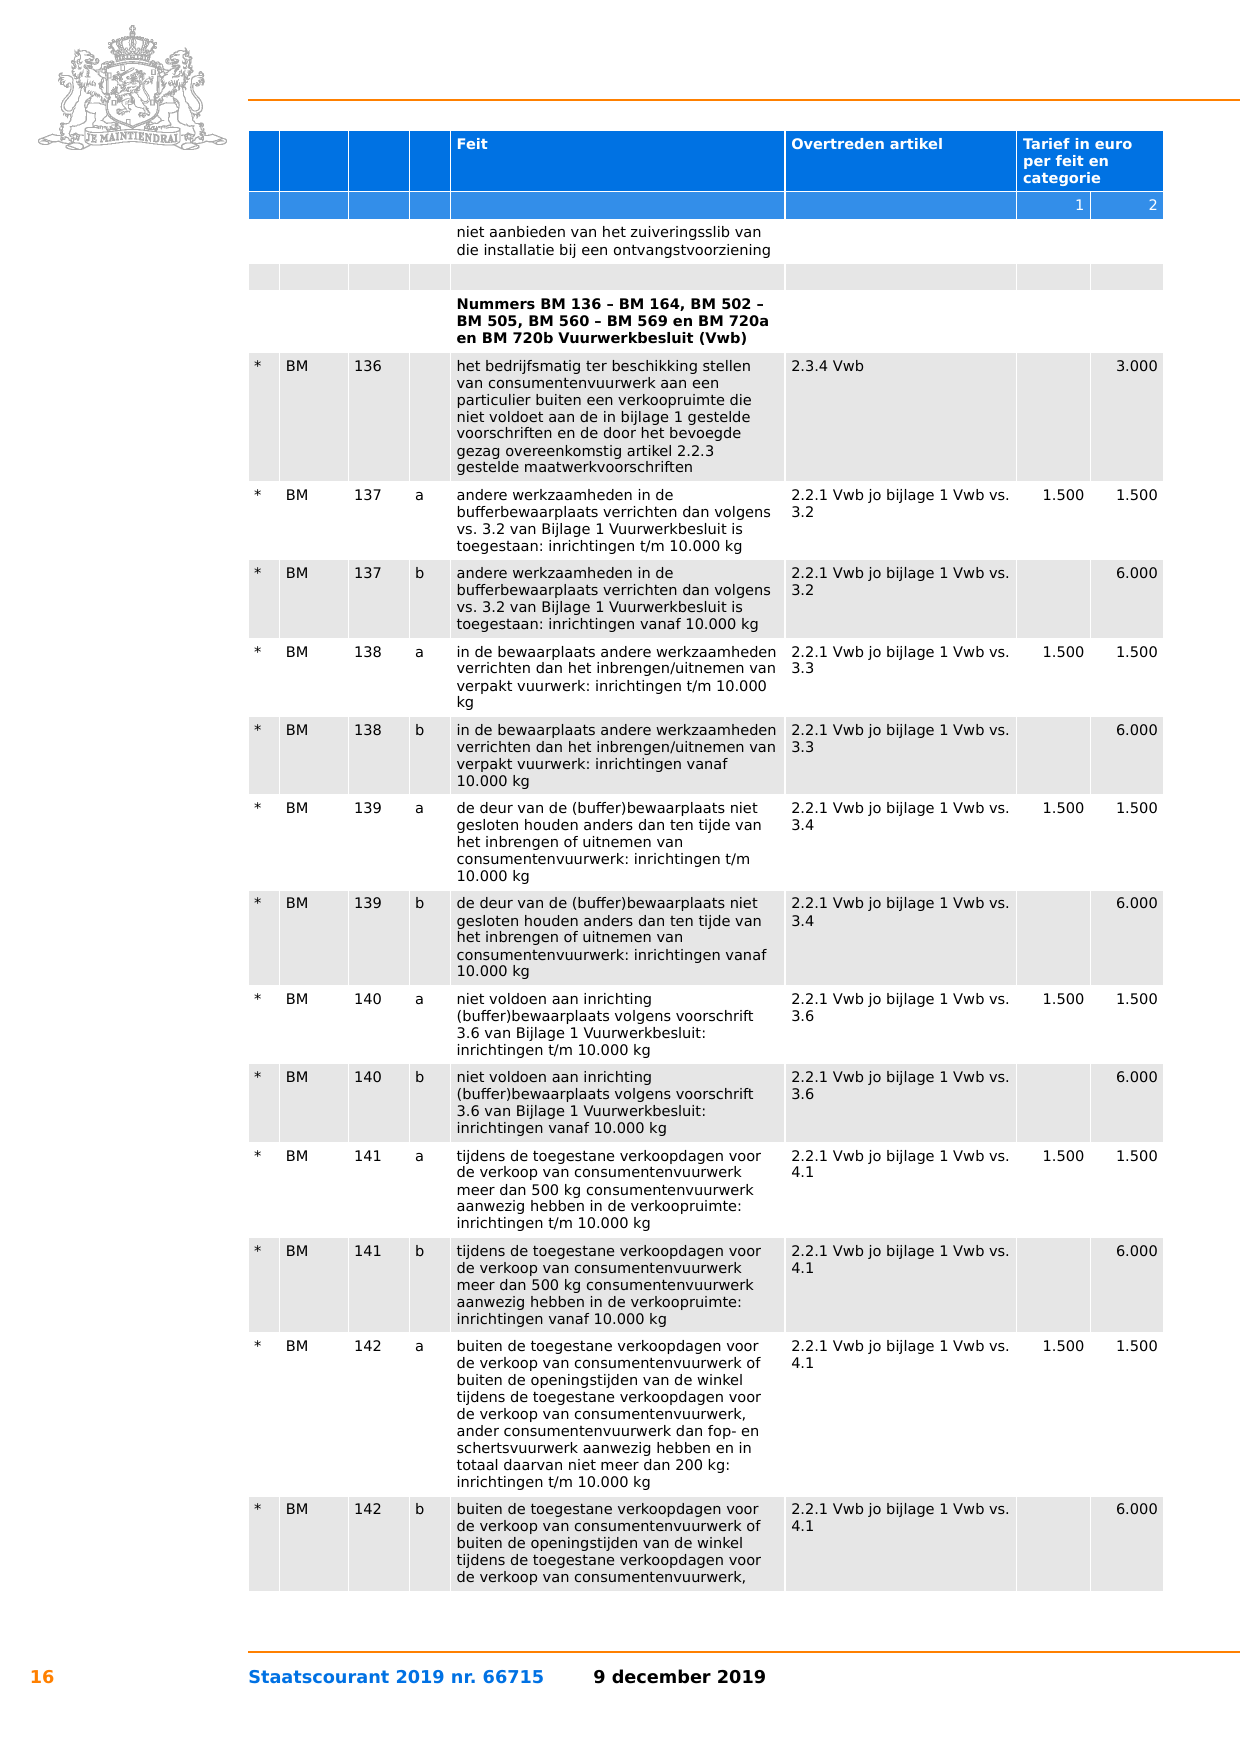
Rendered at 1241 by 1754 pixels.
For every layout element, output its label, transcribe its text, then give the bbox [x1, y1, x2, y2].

table_cell [410, 264, 450, 290]
table_cell Nummers BM 136 – BM 164, BM 502 – BM 505, BM 560 – BM 569 en BM 720a en BM 720b Vuurwerkbesluit (Vwb) [451, 291, 784, 352]
table_cell * [249, 1238, 279, 1332]
table_cell b [410, 1238, 450, 1332]
table_cell [1017, 264, 1090, 290]
table_cell a [410, 1143, 450, 1237]
table_cell * [249, 639, 279, 716]
table_cell BM [280, 986, 348, 1063]
table_cell [249, 291, 279, 352]
table_cell 1.500 [1091, 482, 1163, 559]
table_cell BM [280, 1064, 348, 1142]
table_cell [451, 264, 784, 290]
table_cell 1.500 [1017, 986, 1090, 1063]
table_cell 2.2.1 Vwb jo bijlage 1 Vwb vs. 3.4 [786, 891, 1016, 985]
table_cell [1017, 1064, 1090, 1142]
table_cell 1.500 [1091, 795, 1163, 890]
table_cell andere werkzaamheden in de bufferbewaarplaats verrichten dan volgens vs. 3.2 van Bijlage 1 Vuurwerkbesluit is toegestaan: inrichtingen vanaf 10.000 kg [451, 560, 784, 638]
table_cell b [410, 1064, 450, 1142]
table_cell BM [280, 560, 348, 638]
table_header [280, 131, 348, 191]
table_cell [1017, 291, 1090, 352]
table_cell [249, 264, 279, 290]
table_cell [1017, 717, 1090, 794]
table_cell a [410, 639, 450, 716]
table_cell tijdens de toegestane verkoopdagen voor de verkoop van consumentenvuurwerk meer dan 500 kg consumentenvuurwerk aanwezig hebben in de verkoopruimte: inrichtingen vanaf 10.000 kg [451, 1238, 784, 1332]
table_cell in de bewaarplaats andere werkzaamheden verrichten dan het inbrengen/uitnemen van verpakt vuurwerk: inrichtingen vanaf 10.000 kg [451, 717, 784, 794]
table_cell BM [280, 795, 348, 890]
table_cell [410, 353, 450, 481]
table_cell buiten de toegestane verkoopdagen voor de verkoop van consumentenvuurwerk of buiten de openingstijden van de winkel tijdens de toegestane verkoopdagen voor de verkoop van consumentenvuurwerk, ander consumentenvuurwerk dan fop- en schertsvuurwerk aanwezig hebben en in totaal daarvan niet meer dan 200 kg: inrichtingen t/m 10.000 kg [451, 1333, 784, 1496]
table_cell 138 [349, 717, 409, 794]
table_cell 1.500 [1017, 639, 1090, 716]
table_cell 137 [349, 560, 409, 638]
table_cell 2.2.1 Vwb jo bijlage 1 Vwb vs. 3.6 [786, 986, 1016, 1063]
table_cell [280, 291, 348, 352]
table_cell de deur van de (buffer)bewaarplaats niet gesloten houden anders dan ten tijde van het inbrengen of uitnemen van consumentenvuurwerk: inrichtingen vanaf 10.000 kg [451, 891, 784, 985]
table_cell 6.000 [1091, 891, 1163, 985]
table_cell * [249, 353, 279, 481]
table_cell 1.500 [1091, 1143, 1163, 1237]
table_cell 2.2.1 Vwb jo bijlage 1 Vwb vs. 3.2 [786, 560, 1016, 638]
table_cell * [249, 891, 279, 985]
table_cell [1017, 560, 1090, 638]
table_cell a [410, 482, 450, 559]
table_cell a [410, 795, 450, 890]
table_cell 2.2.1 Vwb jo bijlage 1 Vwb vs. 3.4 [786, 795, 1016, 890]
table_cell * [249, 560, 279, 638]
table_header Tarief in euro per feit en categorie [1017, 131, 1163, 191]
table_cell * [249, 717, 279, 794]
table_cell 1.500 [1017, 795, 1090, 890]
table_cell BM [280, 353, 348, 481]
table_header [349, 131, 409, 191]
table_cell 1.500 [1017, 482, 1090, 559]
table_cell 1.500 [1091, 986, 1163, 1063]
table_cell [786, 220, 1016, 263]
table_cell tijdens de toegestane verkoopdagen voor de verkoop van consumentenvuurwerk meer dan 500 kg consumentenvuurwerk aanwezig hebben in de verkoopruimte: inrichtingen t/m 10.000 kg [451, 1143, 784, 1237]
table_cell [249, 220, 279, 263]
table_cell [280, 264, 348, 290]
table_cell 3.000 [1091, 353, 1163, 481]
table_cell het bedrijfsmatig ter beschikking stellen van consumentenvuurwerk aan een particulier buiten een verkoopruimte die niet voldoet aan de in bijlage 1 gestelde voorschriften en de door het bevoegde gezag overeenkomstig artikel 2.2.3 gestelde maatwerkvoorschriften [451, 353, 784, 481]
table_header Feit [451, 131, 784, 191]
table_cell 2.3.4 Vwb [786, 353, 1016, 481]
table_cell 1.500 [1091, 1333, 1163, 1496]
table_cell 141 [349, 1143, 409, 1237]
table_cell 2.2.1 Vwb jo bijlage 1 Vwb vs. 3.3 [786, 717, 1016, 794]
table_cell 6.000 [1091, 560, 1163, 638]
table_cell BM [280, 1497, 348, 1591]
table_cell 6.000 [1091, 1497, 1163, 1591]
table_cell [410, 291, 450, 352]
table_cell b [410, 717, 450, 794]
table_cell BM [280, 717, 348, 794]
table_cell 1.500 [1017, 1143, 1090, 1237]
table_header [249, 131, 279, 191]
table_cell 2.2.1 Vwb jo bijlage 1 Vwb vs. 3.6 [786, 1064, 1016, 1142]
table_cell [786, 192, 1016, 219]
table_cell b [410, 1497, 450, 1591]
table_cell * [249, 1143, 279, 1237]
table_cell niet voldoen aan inrichting (buffer)bewaarplaats volgens voorschrift 3.6 van Bijlage 1 Vuurwerkbesluit: inrichtingen t/m 10.000 kg [451, 986, 784, 1063]
table_cell 140 [349, 986, 409, 1063]
table_cell 2.2.1 Vwb jo bijlage 1 Vwb vs. 3.2 [786, 482, 1016, 559]
table_cell 6.000 [1091, 717, 1163, 794]
table_cell niet aanbieden van het zuiveringsslib van die installatie bij een ontvangstvoorziening [451, 220, 784, 263]
table_cell a [410, 986, 450, 1063]
table_cell * [249, 1064, 279, 1142]
table_cell [786, 291, 1016, 352]
table_cell 1.500 [1091, 639, 1163, 716]
table_cell buiten de toegestane verkoopdagen voor de verkoop van consumentenvuurwerk of buiten de openingstijden van de winkel tijdens de toegestane verkoopdagen voor de verkoop van consumentenvuurwerk, [451, 1497, 784, 1591]
table_cell in de bewaarplaats andere werkzaamheden verrichten dan het inbrengen/uitnemen van verpakt vuurwerk: inrichtingen t/m 10.000 kg [451, 639, 784, 716]
table_cell BM [280, 1333, 348, 1496]
table_cell * [249, 1497, 279, 1591]
table_cell b [410, 560, 450, 638]
table_cell [1017, 220, 1090, 263]
table_cell 136 [349, 353, 409, 481]
table_cell [1091, 220, 1163, 263]
table_cell 6.000 [1091, 1238, 1163, 1332]
table_cell 141 [349, 1238, 409, 1332]
table_cell andere werkzaamheden in de bufferbewaarplaats verrichten dan volgens vs. 3.2 van Bijlage 1 Vuurwerkbesluit is toegestaan: inrichtingen t/m 10.000 kg [451, 482, 784, 559]
table_cell 1 [1017, 192, 1090, 219]
table_cell BM [280, 639, 348, 716]
table_cell 139 [349, 891, 409, 985]
table_cell [1017, 891, 1090, 985]
table_header Overtreden artikel [786, 131, 1016, 191]
table_cell 1.500 [1017, 1333, 1090, 1496]
table_header [410, 131, 450, 191]
table_cell BM [280, 1143, 348, 1237]
table_cell [1091, 264, 1163, 290]
table_cell [1017, 1497, 1090, 1591]
table_cell a [410, 1333, 450, 1496]
table_cell [410, 192, 450, 219]
table_cell [786, 264, 1016, 290]
table_cell * [249, 986, 279, 1063]
table_cell [349, 220, 409, 263]
table_cell 140 [349, 1064, 409, 1142]
table_cell * [249, 795, 279, 890]
table_cell b [410, 891, 450, 985]
table_cell [1091, 291, 1163, 352]
table_cell [1017, 1238, 1090, 1332]
table_cell [349, 264, 409, 290]
table_cell [280, 220, 348, 263]
table_cell niet voldoen aan inrichting (buffer)bewaarplaats volgens voorschrift 3.6 van Bijlage 1 Vuurwerkbesluit: inrichtingen vanaf 10.000 kg [451, 1064, 784, 1142]
table_cell 2 [1091, 192, 1163, 219]
table_cell [349, 291, 409, 352]
table_cell [451, 192, 784, 219]
picture [38, 25, 227, 150]
table_cell [280, 192, 348, 219]
table_cell [249, 192, 279, 219]
table_cell * [249, 482, 279, 559]
table_cell 137 [349, 482, 409, 559]
table_cell BM [280, 482, 348, 559]
table_cell * [249, 1333, 279, 1496]
table_cell 2.2.1 Vwb jo bijlage 1 Vwb vs. 4.1 [786, 1143, 1016, 1237]
table_cell [1017, 353, 1090, 481]
table_cell 2.2.1 Vwb jo bijlage 1 Vwb vs. 4.1 [786, 1333, 1016, 1496]
table_cell 139 [349, 795, 409, 890]
table_cell 2.2.1 Vwb jo bijlage 1 Vwb vs. 4.1 [786, 1497, 1016, 1591]
table_cell 2.2.1 Vwb jo bijlage 1 Vwb vs. 4.1 [786, 1238, 1016, 1332]
table_cell 142 [349, 1333, 409, 1496]
table_cell 142 [349, 1497, 409, 1591]
table_cell 138 [349, 639, 409, 716]
table_cell [410, 220, 450, 263]
table_cell de deur van de (buffer)bewaarplaats niet gesloten houden anders dan ten tijde van het inbrengen of uitnemen van consumentenvuurwerk: inrichtingen t/m 10.000 kg [451, 795, 784, 890]
table_cell 6.000 [1091, 1064, 1163, 1142]
table_cell 2.2.1 Vwb jo bijlage 1 Vwb vs. 3.3 [786, 639, 1016, 716]
table_cell [349, 192, 409, 219]
table_cell BM [280, 1238, 348, 1332]
table_cell BM [280, 891, 348, 985]
